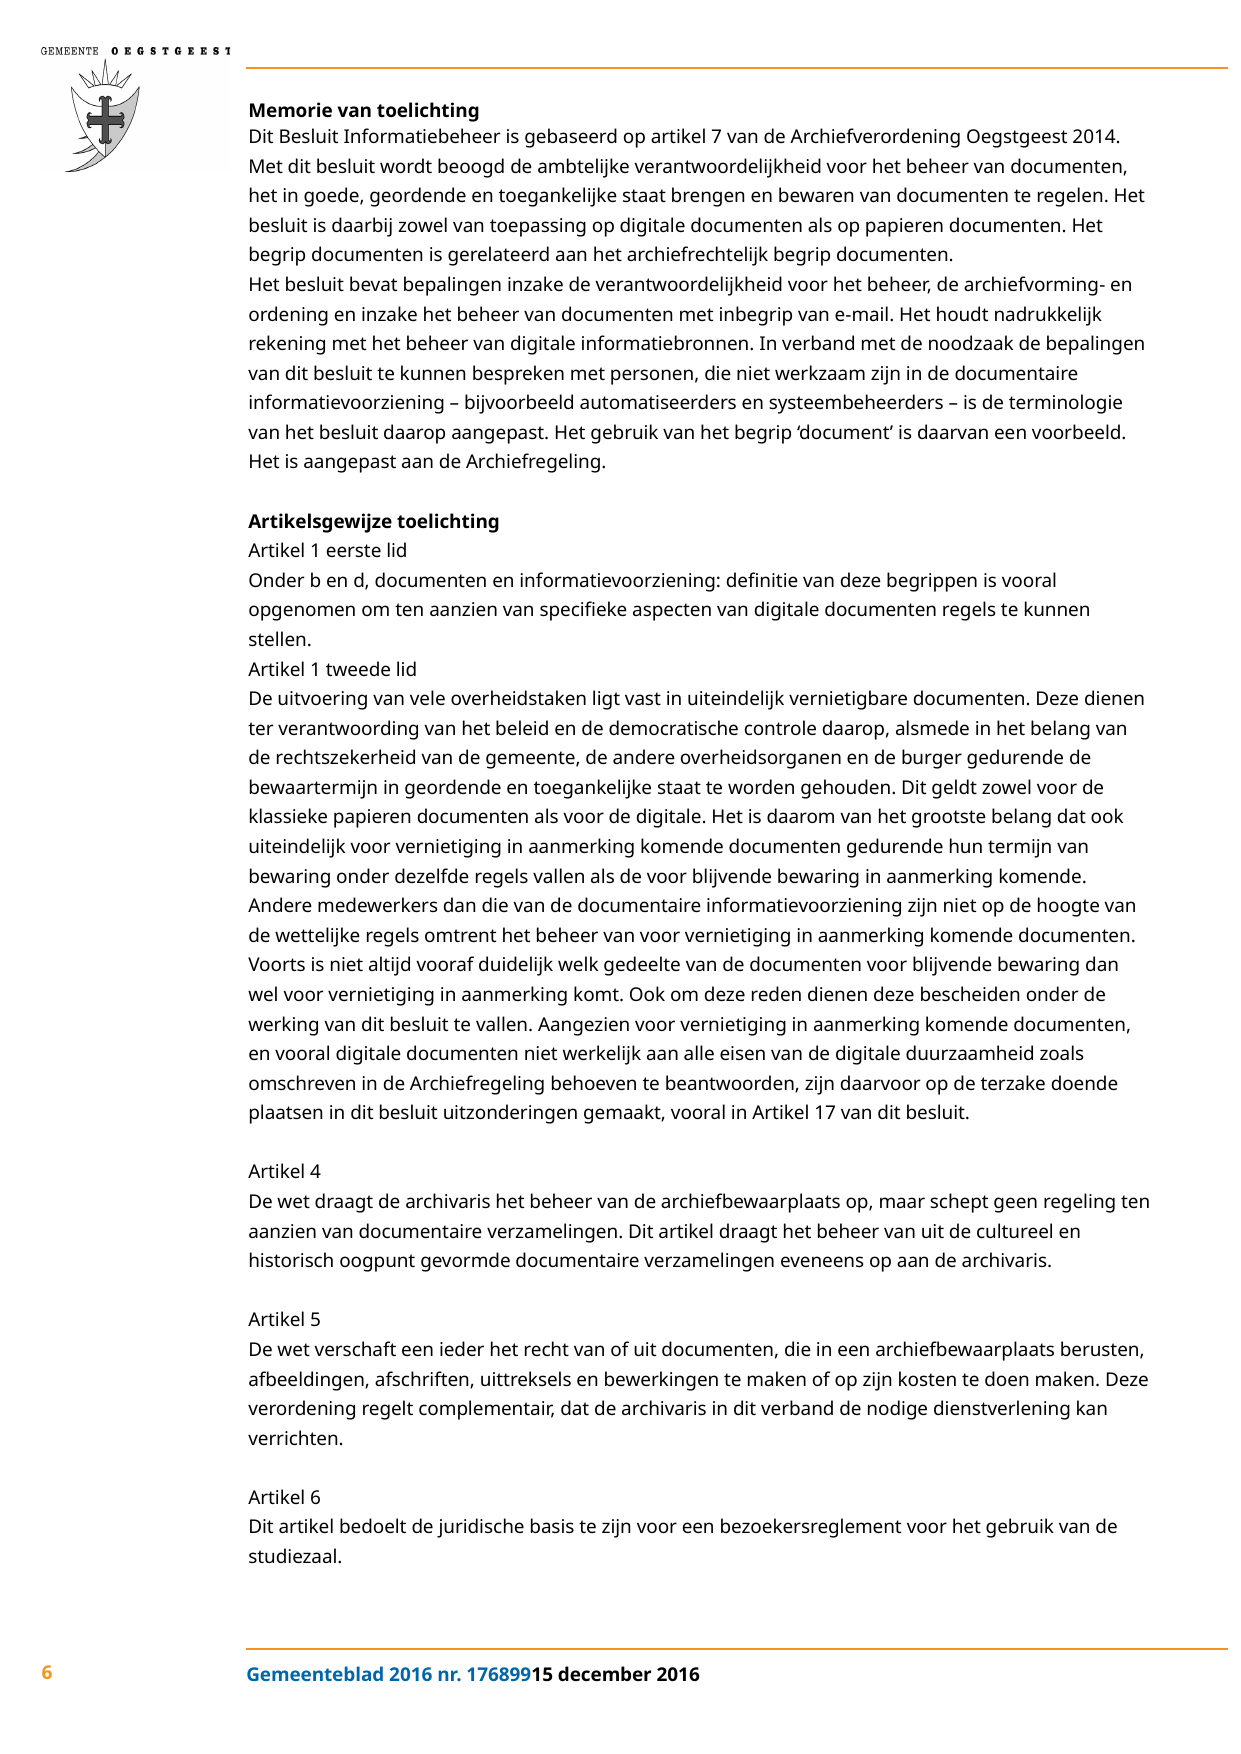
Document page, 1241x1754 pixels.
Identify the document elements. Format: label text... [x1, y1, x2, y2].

text Onder b en d, documenten en informatievoorziening: definitie van deze begrippen is vooral opgenomen om ten aanzien van specifieke aspecten van digitale documenten regels te kunnen stellen. [248, 567, 1152, 652]
text Memorie van toelichting [248, 95, 1152, 123]
text Artikel 1 eerste lid [248, 537, 1152, 563]
text Artikel 1 tweede lid [248, 656, 1152, 682]
text Artikelsgewijze toelichting [248, 508, 1152, 534]
text De wet draagt de archivaris het beheer van de archiefbewaarplaats op, maar schept geen regeling ten aanzien van documentaire verzamelingen. Dit artikel draagt het beheer van uit de cultureel en historisch oogpunt gevormde documentaire verzamelingen eveneens op aan de archivaris. [248, 1188, 1152, 1273]
text De wet verschaft een ieder het recht van of uit documenten, die in een archiefbewaarplaats berusten, afbeeldingen, afschriften, uittreksels en bewerkingen te maken of op zijn kosten te doen maken. Deze verordening regelt complementair, dat de archivaris in dit verband de nodige dienstverlening kan verrichten. [248, 1336, 1152, 1451]
text De uitvoering van vele overheidstaken ligt vast in uiteindelijk vernietigbare documenten. Deze dienen ter verantwoording van het beleid en de democratische controle daarop, alsmede in het belang van de rechtszekerheid van de gemeente, de andere overheidsorganen en de burger gedurende de bewaartermijn in geordende en toegankelijke staat te worden gehouden. Dit geldt zowel voor de klassieke papieren documenten als voor de digitale. Het is daarom van het grootste belang dat ook uiteindelijk voor vernietiging in aanmerking komende documenten gedurende hun termijn van bewaring onder dezelfde regels vallen als de voor blijvende bewaring in aanmerking komende. Andere medewerkers dan die van de documentaire informatievoorziening zijn niet op de hoogte van de wettelijke regels omtrent het beheer van voor vernietiging in aanmerking komende documenten. Voorts is niet altijd vooraf duidelijk welk gedeelte van de documenten voor blijvende bewaring dan wel voor vernietiging in aanmerking komt. Ook om deze reden dienen deze bescheiden onder de werking van dit besluit te vallen. Aangezien voor vernietiging in aanmerking komende documenten, en vooral digitale documenten niet werkelijk aan alle eisen van de digitale duurzaamheid zoals omschreven in de Archiefregeling behoeven te beantwoorden, zijn daarvoor op de terzake doende plaatsen in dit besluit uitzonderingen gemaakt, vooral in Artikel 17 van dit besluit. [248, 685, 1152, 1125]
text Artikel 6 [248, 1484, 1152, 1510]
text Het is aangepast aan de Archiefregeling. [248, 449, 1152, 474]
text Artikel 5 [248, 1307, 1152, 1332]
text Dit artikel bedoelt de juridische basis te zijn voor een bezoekersreglement voor het gebruik van de studiezaal. [248, 1514, 1152, 1569]
text Dit Besluit Informatiebeheer is gebaseerd op artikel 7 van de Archiefverordening Oegstgeest 2014. Met dit besluit wordt beoogd de ambtelijke verantwoordelijkheid voor het beheer van documenten, het in goede, geordende en toegankelijke staat brengen en bewaren van documenten te regelen. Het besluit is daarbij zowel van toepassing op digitale documenten als op papieren documenten. Het begrip documenten is gerelateerd aan het archiefrechtelijk begrip documenten. [248, 123, 1152, 267]
text Artikel 4 [248, 1159, 1152, 1184]
text Het besluit bevat bepalingen inzake de verantwoordelijkheid voor het beheer, de archiefvorming‑ en ordening en inzake het beheer van documenten met inbegrip van e-mail. Het houdt nadrukkelijk rekening met het beheer van digitale informatiebronnen. In verband met de noodzaak de bepalingen van dit besluit te kunnen bespreken met personen, die niet werkzaam zijn in de documentaire informatievoorziening – bijvoorbeeld automatiseerders en systeembeheerders – is de terminologie van het besluit daarop aangepast. Het gebruik van het begrip ‘document’ is daarvan een voorbeeld. [248, 271, 1152, 445]
picture [41, 47, 231, 172]
